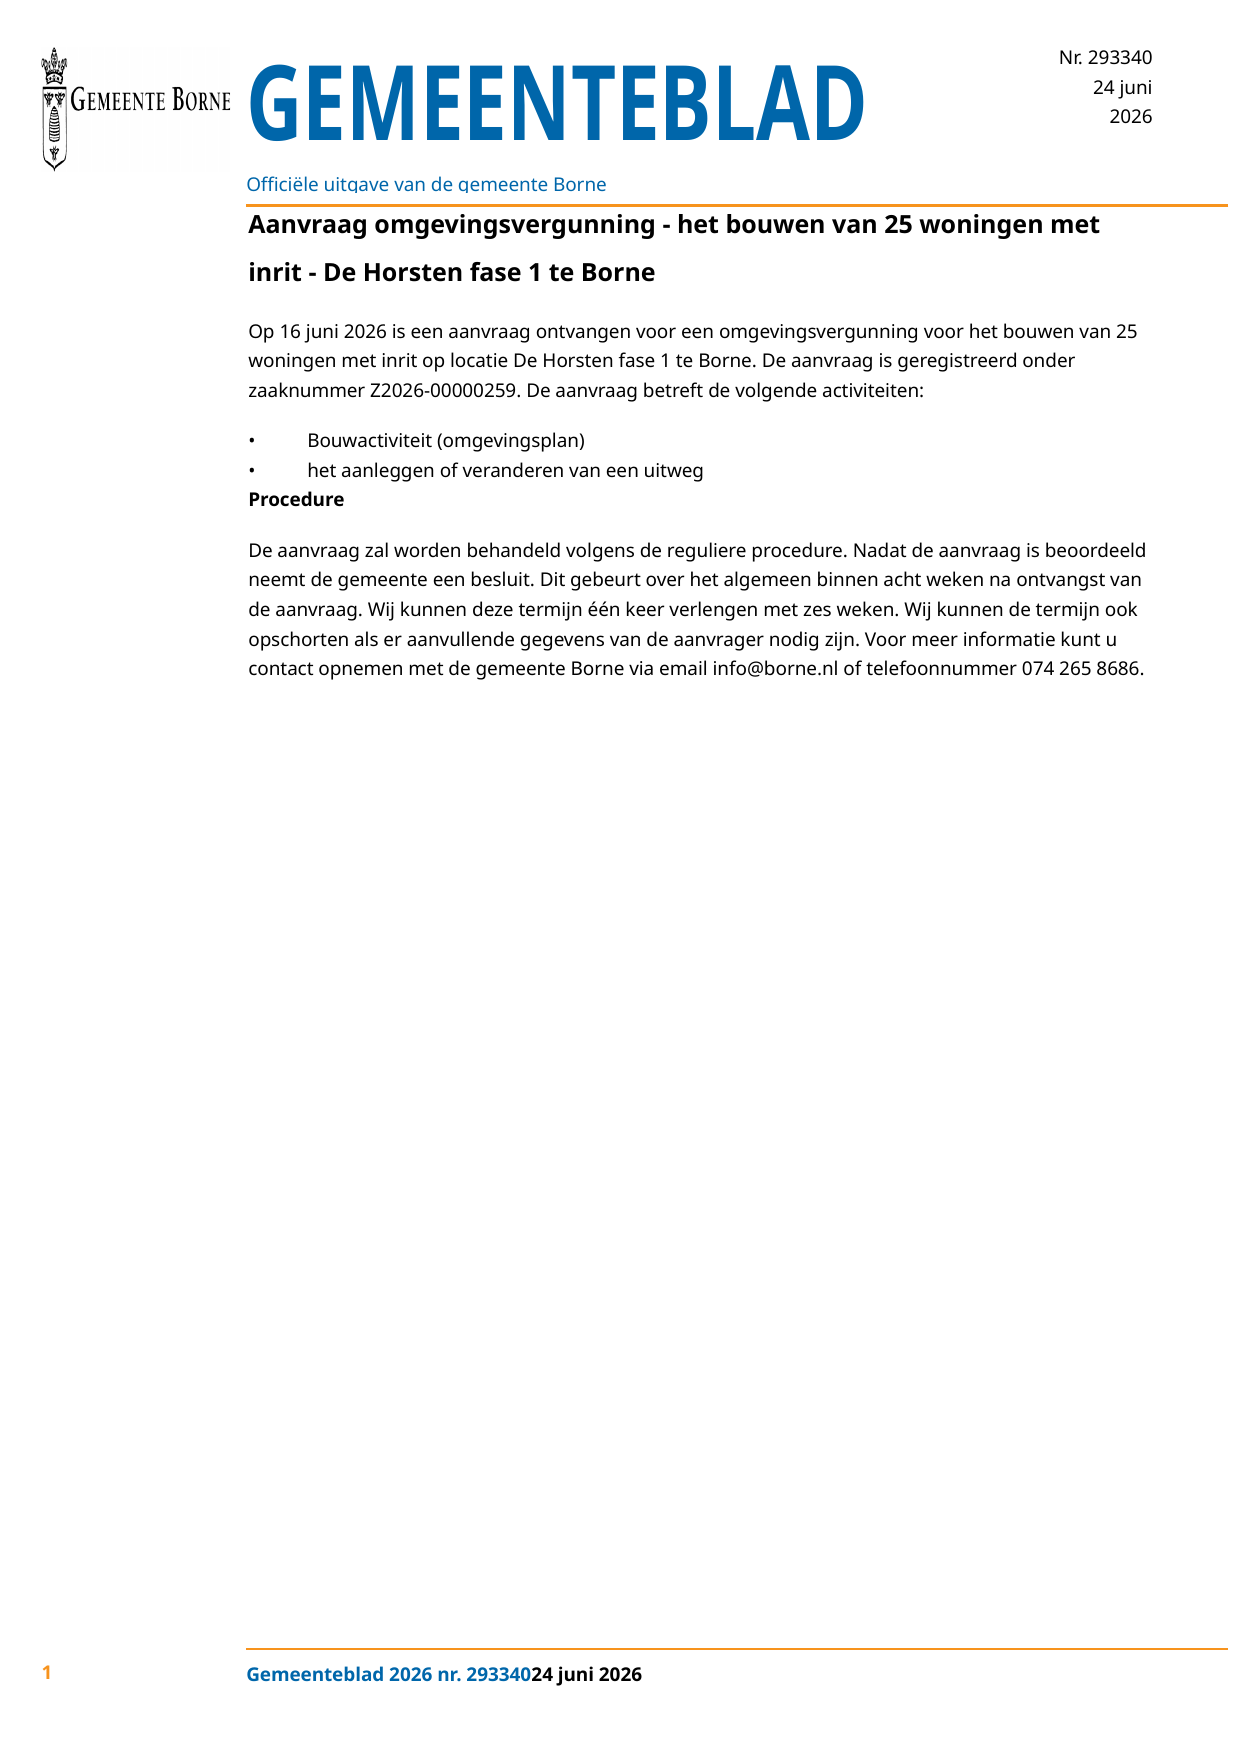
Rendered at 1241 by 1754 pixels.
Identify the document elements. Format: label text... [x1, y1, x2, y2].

list Bouwactiviteit (omgevingsplan) [248, 427, 1152, 453]
picture [41, 47, 231, 172]
text Aanvraag omgevingsvergunning - het bouwen van 25 woningen met inrit - De Horsten fase 1 te Borne [248, 207, 1152, 288]
text Op 16 juni 2026 is een aanvraag ontvangen voor een omgevingsvergunning voor het bouwen van 25 woningen met inrit op locatie De Horsten fase 1 te Borne. De aanvraag is geregistreerd onder zaaknummer Z2026-00000259. De aanvraag betreft de volgende activiteiten: [248, 318, 1152, 403]
list het aanleggen of veranderen van een uitweg [248, 457, 1152, 483]
text De aanvraag zal worden behandeld volgens de reguliere procedure. Nadat de aanvraag is beoordeeld neemt de gemeente een besluit. Dit gebeurt over het algemeen binnen acht weken na ontvangst van de aanvraag. Wij kunnen deze termijn één keer verlengen met zes weken. Wij kunnen de termijn ook opschorten als er aanvullende gegevens van de aanvrager nodig zijn. Voor meer informatie kunt u contact opnemen met de gemeente Borne via email info@borne.nl of telefoonnummer 074 265 8686. [248, 537, 1152, 681]
text Procedure [248, 487, 1152, 512]
